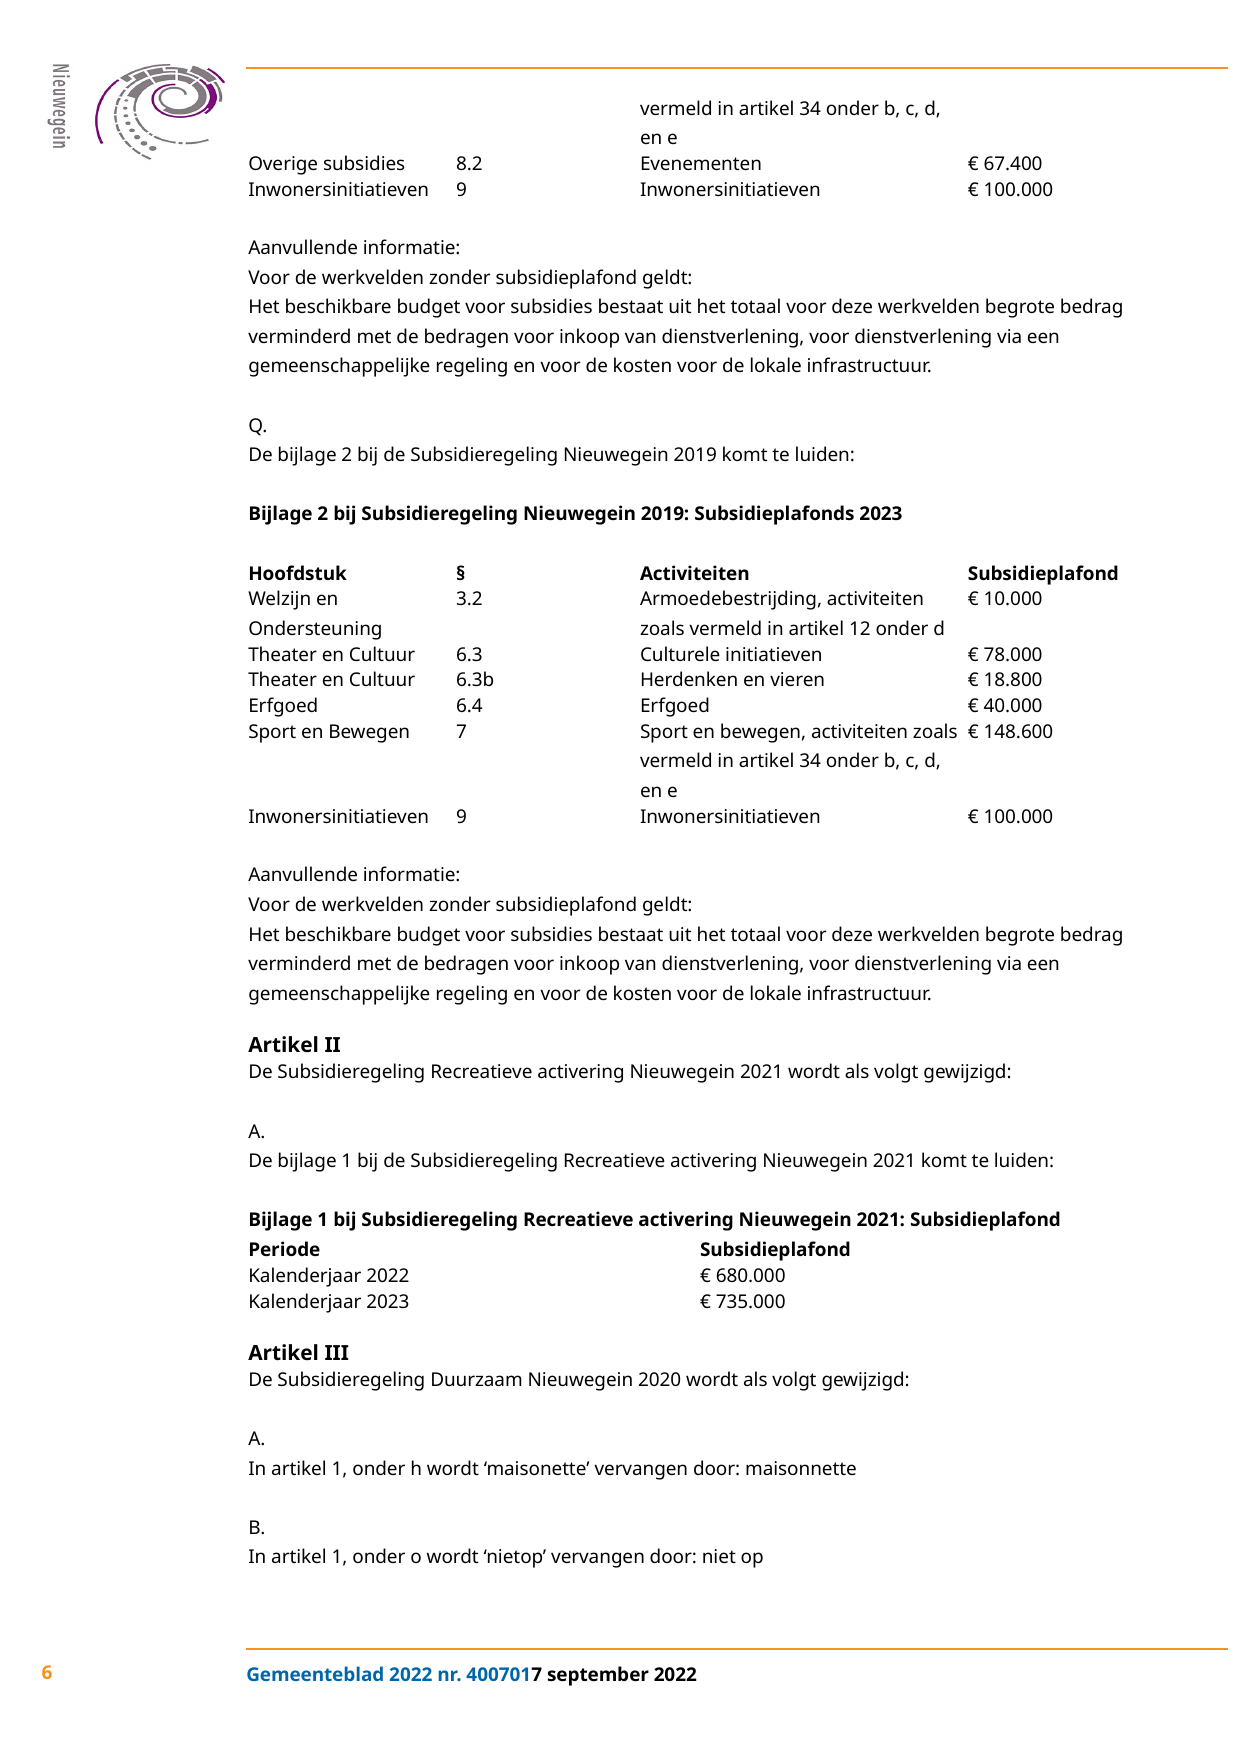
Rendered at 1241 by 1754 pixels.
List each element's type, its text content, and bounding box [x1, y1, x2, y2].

table_cell 8.2 [456, 150, 640, 176]
table_header § [456, 560, 640, 586]
table_header Hoofdstuk [248, 560, 456, 586]
table_cell 6.3 [456, 641, 640, 667]
table_cell Herdenken en vieren [640, 667, 968, 692]
text Voor de werkvelden zonder subsidieplafond geldt: [248, 891, 1152, 917]
text A. [248, 1425, 1152, 1451]
text Bijlage 2 bij Subsidieregeling Nieuwegein 2019: Subsidieplafonds 2023 [248, 501, 1152, 526]
table_cell 7 [456, 718, 640, 803]
table_cell € 18.800 [968, 667, 1152, 692]
table_cell Sport en bewegen, activiteiten zoals vermeld in artikel 34 onder b, c, d, en e [640, 718, 968, 803]
table_cell Inwonersinitiatieven [640, 803, 968, 829]
table_cell € 735.000 [700, 1288, 1152, 1313]
table_cell € 100.000 [968, 176, 1152, 202]
table_cell 6.4 [456, 693, 640, 718]
text In artikel 1, onder h wordt ‘maisonette’ vervangen door: maisonnette [248, 1455, 1152, 1481]
table_cell 6.3b [456, 667, 640, 692]
table_header Periode [248, 1236, 700, 1262]
table_cell Armoedebestrijding, activiteiten zoals vermeld in artikel 12 onder d [640, 586, 968, 641]
table_cell € 148.600 [968, 718, 1152, 803]
table_cell Kalenderjaar 2022 [248, 1262, 700, 1288]
table_cell Theater en Cultuur [248, 667, 456, 692]
table_cell Kalenderjaar 2023 [248, 1288, 700, 1313]
text Het beschikbare budget voor subsidies bestaat uit het totaal voor deze werkvelden begrote bedrag verminderd met de bedragen voor inkoop van dienstverlening, voor dienstverlening via een gemeenschappelijke regeling en voor de kosten voor de lokale infrastructuur. [248, 293, 1152, 378]
table_cell [456, 95, 640, 150]
table_cell Sport en Bewegen [248, 718, 456, 803]
table_cell € 78.000 [968, 641, 1152, 667]
table_cell Theater en Cultuur [248, 641, 456, 667]
table_cell Inwonersinitiatieven [248, 176, 456, 202]
table_cell Erfgoed [640, 693, 968, 718]
table_cell Inwonersinitiatieven [248, 803, 456, 829]
table_cell € 100.000 [968, 803, 1152, 829]
table_cell 3.2 [456, 586, 640, 641]
text Bijlage 1 bij Subsidieregeling Recreatieve activering Nieuwegein 2021: Subsidieplafond [248, 1207, 1152, 1232]
table_cell Evenementen [640, 150, 968, 176]
table_cell Erfgoed [248, 693, 456, 718]
table_cell Culturele initiatieven [640, 641, 968, 667]
table_cell 9 [456, 803, 640, 829]
table_cell [968, 95, 1152, 150]
table_cell € 40.000 [968, 693, 1152, 718]
table_header Subsidieplafond [968, 560, 1152, 586]
table_cell € 67.400 [968, 150, 1152, 176]
table_cell Overige subsidies [248, 150, 456, 176]
table_header Activiteiten [640, 560, 968, 586]
text B. [248, 1514, 1152, 1540]
table_cell € 680.000 [700, 1262, 1152, 1288]
text De Subsidieregeling Recreatieve activering Nieuwegein 2021 wordt als volgt gewijzigd: [248, 1059, 1152, 1084]
picture [41, 47, 231, 172]
text Aanvullende informatie: [248, 234, 1152, 260]
table_cell Inwonersinitiatieven [640, 176, 968, 202]
table_cell Welzijn en Ondersteuning [248, 586, 456, 641]
text Artikel III [248, 1338, 1152, 1366]
table_cell € 10.000 [968, 586, 1152, 641]
text A. [248, 1118, 1152, 1144]
text De bijlage 2 bij de Subsidieregeling Nieuwegein 2019 komt te luiden: [248, 441, 1152, 467]
text De Subsidieregeling Duurzaam Nieuwegein 2020 wordt als volgt gewijzigd: [248, 1366, 1152, 1392]
text Voor de werkvelden zonder subsidieplafond geldt: [248, 264, 1152, 290]
text Het beschikbare budget voor subsidies bestaat uit het totaal voor deze werkvelden begrote bedrag verminderd met de bedragen voor inkoop van dienstverlening, voor dienstverlening via een gemeenschappelijke regeling en voor de kosten voor de lokale infrastructuur. [248, 921, 1152, 1006]
text Aanvullende informatie: [248, 862, 1152, 887]
table_cell [248, 95, 456, 150]
table_cell 9 [456, 176, 640, 202]
text De bijlage 1 bij de Subsidieregeling Recreatieve activering Nieuwegein 2021 komt te luiden: [248, 1147, 1152, 1173]
text In artikel 1, onder o wordt ‘nietop’ vervangen door: niet op [248, 1543, 1152, 1569]
table_header Subsidieplafond [700, 1236, 1152, 1262]
text Artikel II [248, 1030, 1152, 1059]
text Q. [248, 412, 1152, 438]
table_cell vermeld in artikel 34 onder b, c, d, en e [640, 95, 968, 150]
